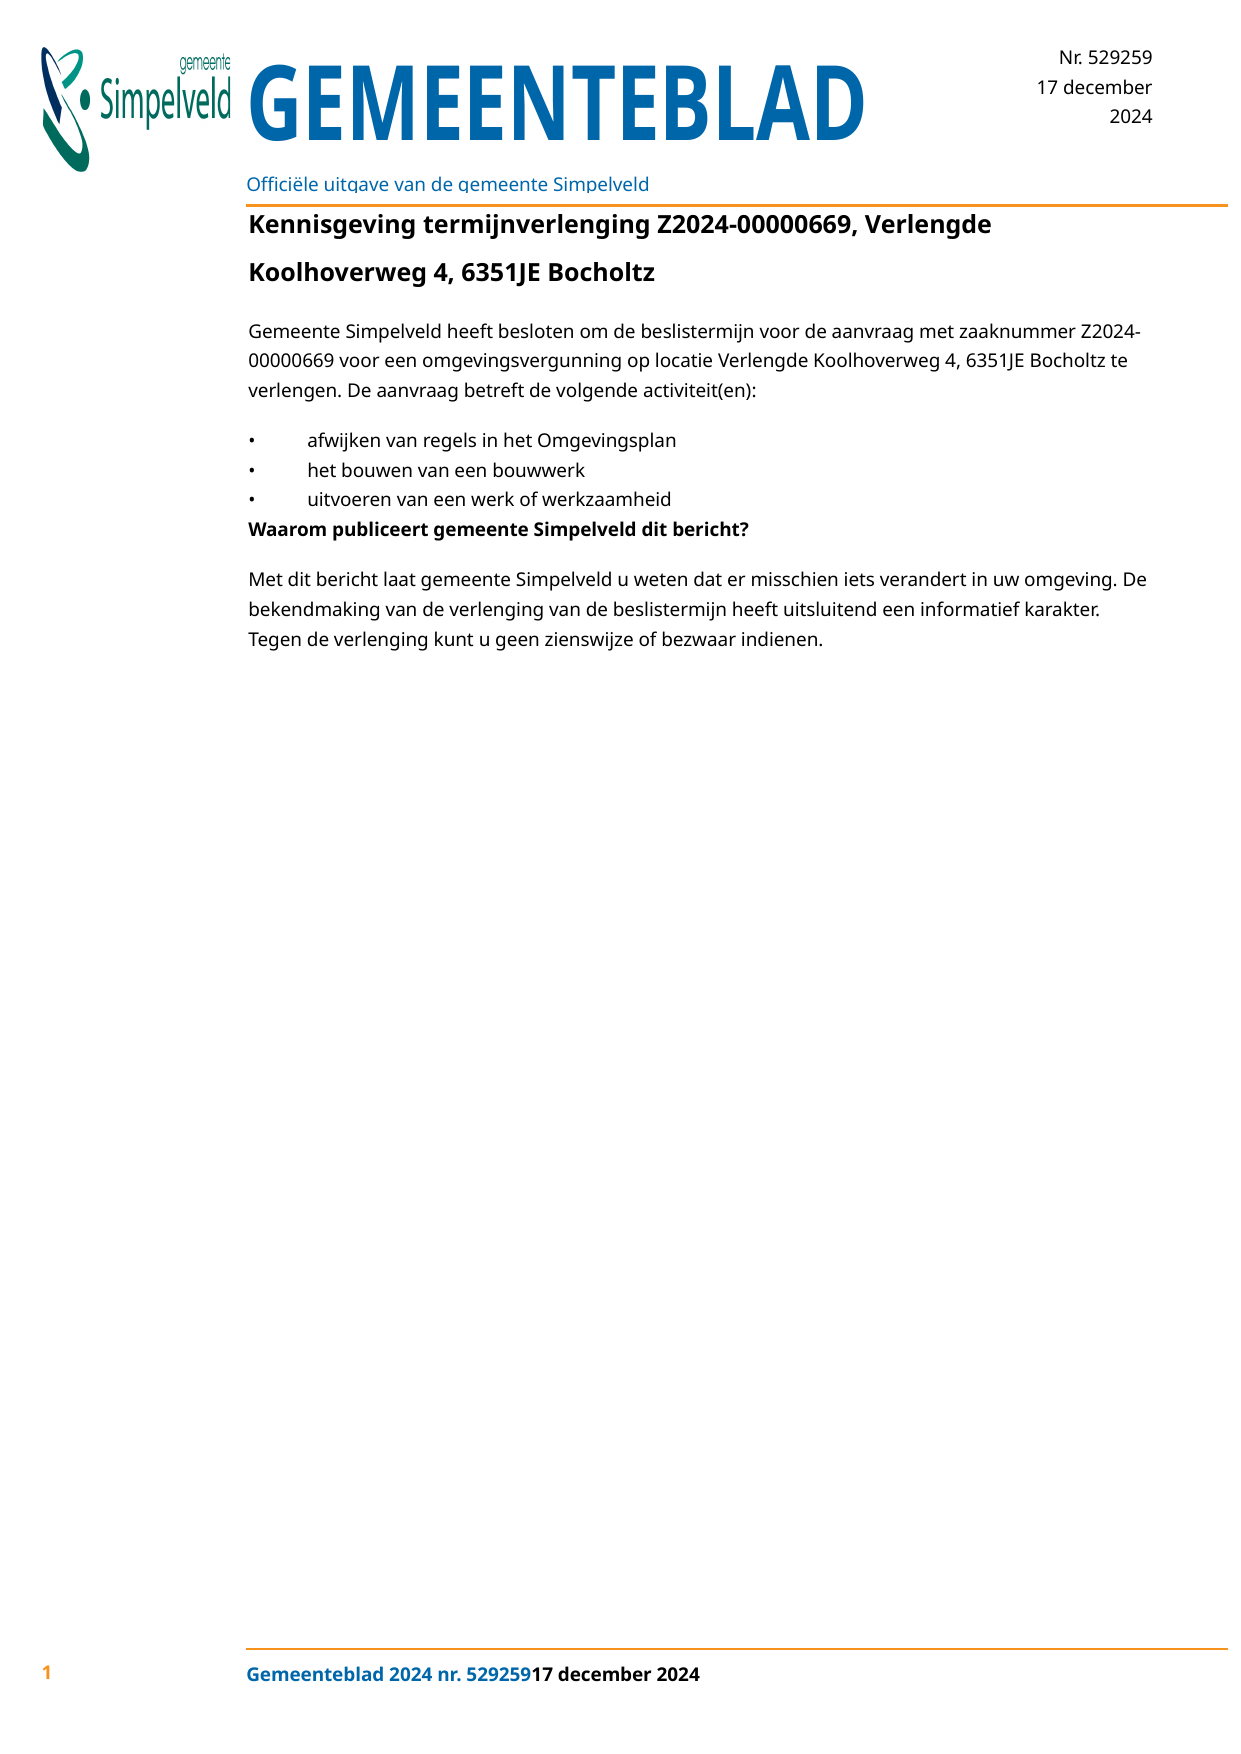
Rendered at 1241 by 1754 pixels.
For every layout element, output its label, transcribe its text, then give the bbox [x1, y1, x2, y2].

text Gemeente Simpelveld heeft besloten om de beslistermijn voor de aanvraag met zaaknummer Z2024-00000669 voor een omgevingsvergunning op locatie Verlengde Koolhoverweg 4, 6351JE Bocholtz te verlengen. De aanvraag betreft de volgende activiteit(en): [248, 318, 1152, 403]
list het bouwen van een bouwwerk [248, 457, 1152, 483]
list uitvoeren van een werk of werkzaamheid [248, 487, 1152, 512]
list afwijken van regels in het Omgevingsplan [248, 427, 1152, 453]
picture [41, 47, 231, 172]
text Met dit bericht laat gemeente Simpelveld u weten dat er misschien iets verandert in uw omgeving. De bekendmaking van de verlenging van de beslistermijn heeft uitsluitend een informatief karakter. Tegen de verlenging kunt u geen zienswijze of bezwaar indienen. [248, 567, 1152, 652]
text Kennisgeving termijnverlenging Z2024-00000669, Verlengde Koolhoverweg 4, 6351JE Bocholtz [248, 207, 1152, 288]
text Waarom publiceert gemeente Simpelveld dit bericht? [248, 516, 1152, 542]
